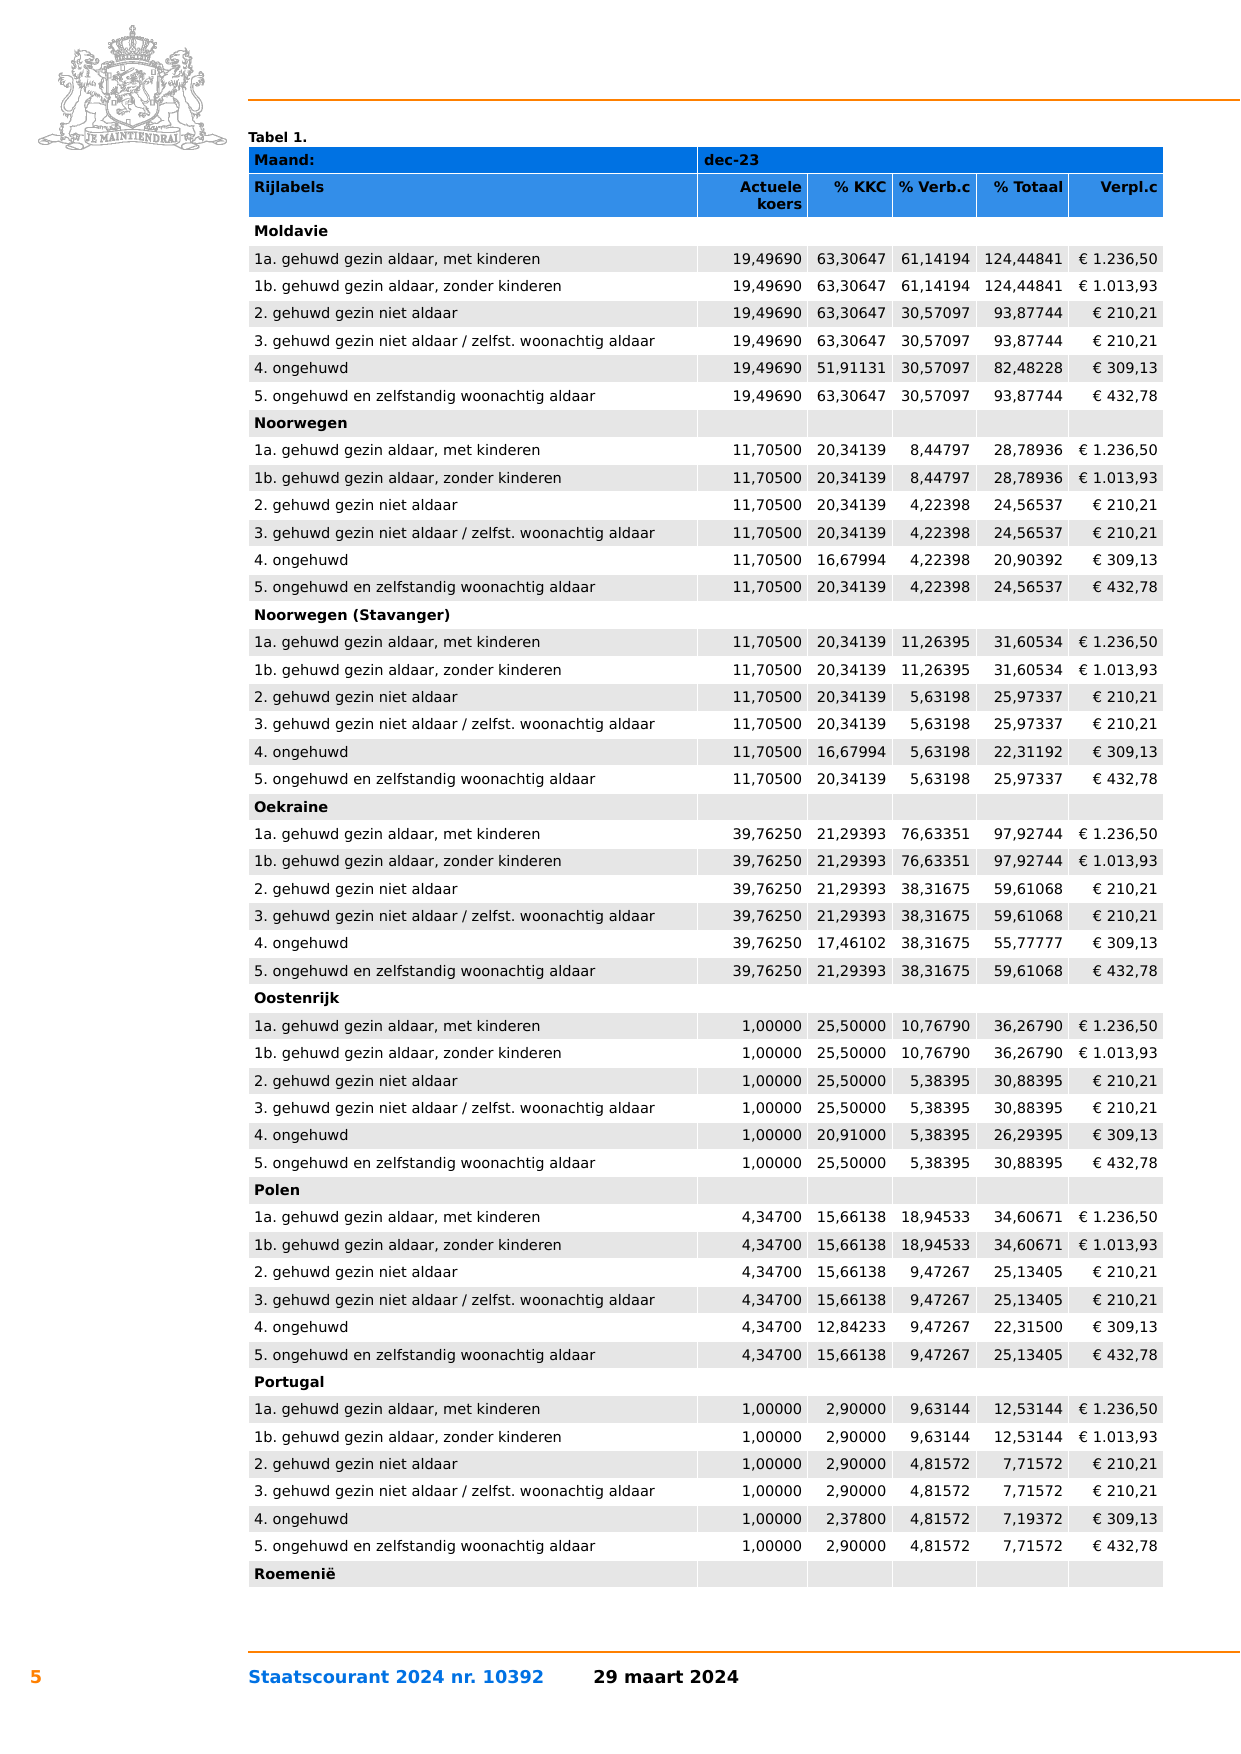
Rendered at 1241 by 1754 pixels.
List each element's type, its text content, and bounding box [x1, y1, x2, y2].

table_cell 8,44797 [893, 438, 976, 464]
table_cell 63,30647 [808, 383, 892, 409]
table_cell € 210,21 [1069, 712, 1163, 738]
table_cell 11,70500 [698, 438, 807, 464]
table_cell 2. gehuwd gezin niet aldaar [249, 684, 697, 711]
table_cell € 432,78 [1069, 575, 1163, 601]
table_cell 11,70500 [698, 657, 807, 683]
table_cell 18,94533 [893, 1205, 976, 1231]
table_cell 2,90000 [808, 1479, 892, 1505]
table_cell 11,26395 [893, 629, 976, 656]
table_cell 20,34139 [808, 438, 892, 464]
table_cell Maand: [249, 147, 697, 173]
table_cell 20,34139 [808, 657, 892, 683]
table_cell Oekraine [249, 794, 697, 820]
table_cell € 309,13 [1069, 931, 1163, 957]
table_cell 11,70500 [698, 629, 807, 656]
table_cell 24,56537 [977, 520, 1068, 546]
table_cell 2. gehuwd gezin niet aldaar [249, 1068, 697, 1094]
table_cell 11,70500 [698, 547, 807, 573]
table_cell 1a. gehuwd gezin aldaar, met kinderen [249, 1013, 697, 1039]
table_cell 15,66138 [808, 1232, 892, 1258]
table_cell 11,70500 [698, 575, 807, 601]
table_cell 15,66138 [808, 1342, 892, 1368]
table_cell 1,00000 [698, 1068, 807, 1094]
table_cell 4. ongehuwd [249, 1314, 697, 1341]
table_cell 5. ongehuwd en zelfstandig woonachtig aldaar [249, 575, 697, 601]
table_cell 24,56537 [977, 493, 1068, 519]
table_cell 25,50000 [808, 1150, 892, 1176]
table_cell Noorwegen [249, 410, 697, 437]
table_cell 11,70500 [698, 712, 807, 738]
table_cell Portugal [249, 1369, 697, 1395]
table_cell € 210,21 [1069, 684, 1163, 711]
table_cell 5,38395 [893, 1095, 976, 1121]
table_cell € 432,78 [1069, 1534, 1163, 1560]
table_cell 4,81572 [893, 1534, 976, 1560]
table_cell 1,00000 [698, 1123, 807, 1149]
table_cell 19,49690 [698, 355, 807, 382]
table_cell 10,76790 [893, 1040, 976, 1067]
table_cell 16,67994 [808, 547, 892, 573]
table_cell 25,97337 [977, 684, 1068, 711]
table_cell 25,50000 [808, 1095, 892, 1121]
table_cell 4,34700 [698, 1287, 807, 1313]
table_cell [977, 1177, 1068, 1204]
picture [38, 25, 227, 150]
table_cell € 1.013,93 [1069, 657, 1163, 683]
table_cell 97,92744 [977, 821, 1068, 847]
table_cell € 1.236,50 [1069, 821, 1163, 847]
table_cell 20,34139 [808, 493, 892, 519]
table_cell 2. gehuwd gezin niet aldaar [249, 301, 697, 327]
table_cell € 1.013,93 [1069, 1232, 1163, 1258]
table_cell 39,76250 [698, 876, 807, 902]
table_cell [977, 794, 1068, 820]
table_cell [977, 219, 1068, 245]
table_cell 11,70500 [698, 766, 807, 793]
table_cell [977, 1561, 1068, 1587]
table_cell 61,14194 [893, 246, 976, 272]
table_cell [698, 1561, 807, 1587]
table_cell 21,29393 [808, 821, 892, 847]
table_cell 9,47267 [893, 1342, 976, 1368]
table_cell Polen [249, 1177, 697, 1204]
table_cell 11,70500 [698, 739, 807, 765]
table_cell 76,63351 [893, 821, 976, 847]
table_cell 63,30647 [808, 246, 892, 272]
table_cell 4. ongehuwd [249, 547, 697, 573]
table_cell [977, 1369, 1068, 1395]
table_cell [1069, 410, 1163, 437]
table_cell € 210,21 [1069, 1068, 1163, 1094]
table_cell 1a. gehuwd gezin aldaar, met kinderen [249, 246, 697, 272]
table_cell € 1.236,50 [1069, 438, 1163, 464]
table_cell 124,44841 [977, 273, 1068, 299]
table_cell [1069, 986, 1163, 1012]
table_cell 3. gehuwd gezin niet aldaar / zelfst. woonachtig aldaar [249, 903, 697, 930]
table_cell [808, 602, 892, 628]
table_cell 16,67994 [808, 739, 892, 765]
table_cell 21,29393 [808, 849, 892, 875]
table_cell 5. ongehuwd en zelfstandig woonachtig aldaar [249, 958, 697, 984]
table_cell [698, 219, 807, 245]
table_cell 7,71572 [977, 1534, 1068, 1560]
table_cell 2,90000 [808, 1396, 892, 1423]
table_cell Noorwegen (Stavanger) [249, 602, 697, 628]
table_cell € 210,21 [1069, 876, 1163, 902]
table_cell 19,49690 [698, 301, 807, 327]
table_cell 4. ongehuwd [249, 355, 697, 382]
table_cell 31,60534 [977, 629, 1068, 656]
table_cell 1,00000 [698, 1479, 807, 1505]
table_cell 26,29395 [977, 1123, 1068, 1149]
table_cell 30,88395 [977, 1068, 1068, 1094]
table_cell 1a. gehuwd gezin aldaar, met kinderen [249, 629, 697, 656]
table_cell 11,70500 [698, 684, 807, 711]
table_cell € 432,78 [1069, 766, 1163, 793]
table_cell € 210,21 [1069, 520, 1163, 546]
table_cell 5,63198 [893, 739, 976, 765]
table_cell 5,63198 [893, 766, 976, 793]
table_cell € 309,13 [1069, 739, 1163, 765]
table_cell [808, 410, 892, 437]
table_cell 4,81572 [893, 1479, 976, 1505]
table_cell 1a. gehuwd gezin aldaar, met kinderen [249, 438, 697, 464]
table_cell € 210,21 [1069, 493, 1163, 519]
table_cell 34,60671 [977, 1205, 1068, 1231]
table_cell 28,78936 [977, 465, 1068, 491]
table_cell € 1.013,93 [1069, 1424, 1163, 1450]
table_cell 82,48228 [977, 355, 1068, 382]
table_cell € 1.236,50 [1069, 1205, 1163, 1231]
table_cell 39,76250 [698, 849, 807, 875]
table_cell 20,34139 [808, 684, 892, 711]
table_cell 4,22398 [893, 575, 976, 601]
table_cell € 210,21 [1069, 1260, 1163, 1286]
table_cell 4,34700 [698, 1342, 807, 1368]
table_cell 22,31500 [977, 1314, 1068, 1341]
table_cell 1,00000 [698, 1040, 807, 1067]
table_cell [808, 1177, 892, 1204]
table_cell 20,90392 [977, 547, 1068, 573]
table_cell 93,87744 [977, 383, 1068, 409]
table_cell [808, 794, 892, 820]
table_cell [698, 794, 807, 820]
table_cell Oostenrijk [249, 986, 697, 1012]
table_cell 10,76790 [893, 1013, 976, 1039]
table_cell 4,81572 [893, 1451, 976, 1478]
table_cell [698, 1369, 807, 1395]
table_cell 21,29393 [808, 876, 892, 902]
table_cell [698, 602, 807, 628]
table_cell 5. ongehuwd en zelfstandig woonachtig aldaar [249, 1534, 697, 1560]
table_cell 4,22398 [893, 493, 976, 519]
table_cell 39,76250 [698, 903, 807, 930]
table_cell 17,46102 [808, 931, 892, 957]
table_cell 2. gehuwd gezin niet aldaar [249, 1260, 697, 1286]
table_cell 2. gehuwd gezin niet aldaar [249, 876, 697, 902]
table_cell 9,47267 [893, 1314, 976, 1341]
table_cell 3. gehuwd gezin niet aldaar / zelfst. woonachtig aldaar [249, 520, 697, 546]
table_cell 9,63144 [893, 1424, 976, 1450]
table_cell Moldavie [249, 219, 697, 245]
table_cell € 210,21 [1069, 1451, 1163, 1478]
table_cell 51,91131 [808, 355, 892, 382]
table_cell 2,37800 [808, 1506, 892, 1532]
table_cell 11,70500 [698, 465, 807, 491]
table_cell 18,94533 [893, 1232, 976, 1258]
table_cell 3. gehuwd gezin niet aldaar / zelfst. woonachtig aldaar [249, 1095, 697, 1121]
table_cell 5,63198 [893, 684, 976, 711]
table_cell 1a. gehuwd gezin aldaar, met kinderen [249, 1205, 697, 1231]
table_cell 25,50000 [808, 1040, 892, 1067]
table_cell 38,31675 [893, 903, 976, 930]
table_cell € 210,21 [1069, 301, 1163, 327]
table_cell 76,63351 [893, 849, 976, 875]
table_cell 31,60534 [977, 657, 1068, 683]
table_cell [977, 986, 1068, 1012]
table_cell 25,13405 [977, 1342, 1068, 1368]
table_cell 59,61068 [977, 876, 1068, 902]
table_cell 7,19372 [977, 1506, 1068, 1532]
table_cell [893, 219, 976, 245]
table_cell 97,92744 [977, 849, 1068, 875]
table_cell 20,91000 [808, 1123, 892, 1149]
table_cell € 309,13 [1069, 547, 1163, 573]
table_cell 9,47267 [893, 1287, 976, 1313]
table_cell 1b. gehuwd gezin aldaar, zonder kinderen [249, 273, 697, 299]
table_cell € 432,78 [1069, 1150, 1163, 1176]
table_cell [808, 219, 892, 245]
table_cell 5. ongehuwd en zelfstandig woonachtig aldaar [249, 1342, 697, 1368]
table_cell 7,71572 [977, 1479, 1068, 1505]
table_cell 38,31675 [893, 876, 976, 902]
table_cell 1a. gehuwd gezin aldaar, met kinderen [249, 1396, 697, 1423]
table_cell 21,29393 [808, 903, 892, 930]
table_cell % Totaal [977, 174, 1068, 217]
table_cell € 1.236,50 [1069, 246, 1163, 272]
table_cell [893, 602, 976, 628]
table_cell 3. gehuwd gezin niet aldaar / zelfst. woonachtig aldaar [249, 1479, 697, 1505]
table_cell 20,34139 [808, 575, 892, 601]
table_cell € 309,13 [1069, 1314, 1163, 1341]
table_cell 36,26790 [977, 1013, 1068, 1039]
table_cell [893, 794, 976, 820]
table_cell [808, 1369, 892, 1395]
table_cell 11,26395 [893, 657, 976, 683]
table_cell 5,38395 [893, 1150, 976, 1176]
table_cell 20,34139 [808, 520, 892, 546]
table_cell 20,34139 [808, 465, 892, 491]
table_cell 61,14194 [893, 273, 976, 299]
table_cell dec-23 [698, 147, 1163, 173]
table_cell € 210,21 [1069, 328, 1163, 354]
table_cell 30,88395 [977, 1095, 1068, 1121]
table_cell 1,00000 [698, 1534, 807, 1560]
table_cell € 1.013,93 [1069, 849, 1163, 875]
table_cell 20,34139 [808, 629, 892, 656]
table_cell 1,00000 [698, 1150, 807, 1176]
table_cell 11,70500 [698, 493, 807, 519]
table_header Tabel 1. [248, 130, 1163, 146]
table_cell 5. ongehuwd en zelfstandig woonachtig aldaar [249, 1150, 697, 1176]
table_cell 8,44797 [893, 465, 976, 491]
table_cell 38,31675 [893, 958, 976, 984]
table_cell 4. ongehuwd [249, 739, 697, 765]
table_cell Roemenië [249, 1561, 697, 1587]
table_cell 30,57097 [893, 328, 976, 354]
table_cell 28,78936 [977, 438, 1068, 464]
table_cell [893, 410, 976, 437]
table_cell 12,53144 [977, 1396, 1068, 1423]
table_cell 30,57097 [893, 355, 976, 382]
table_cell 93,87744 [977, 301, 1068, 327]
table_cell 3. gehuwd gezin niet aldaar / zelfst. woonachtig aldaar [249, 328, 697, 354]
table_cell € 1.013,93 [1069, 1040, 1163, 1067]
table_cell 20,34139 [808, 766, 892, 793]
table_cell € 1.013,93 [1069, 273, 1163, 299]
table_cell 19,49690 [698, 246, 807, 272]
table_cell [893, 1561, 976, 1587]
table_cell [977, 410, 1068, 437]
table_cell 2,90000 [808, 1451, 892, 1478]
table_cell 30,88395 [977, 1150, 1068, 1176]
table_cell [1069, 794, 1163, 820]
table_cell 5,63198 [893, 712, 976, 738]
table_cell 2,90000 [808, 1534, 892, 1560]
table_cell € 210,21 [1069, 903, 1163, 930]
table_cell [698, 410, 807, 437]
table_cell 1b. gehuwd gezin aldaar, zonder kinderen [249, 1040, 697, 1067]
table_cell 59,61068 [977, 958, 1068, 984]
table_cell € 210,21 [1069, 1287, 1163, 1313]
table_cell 1,00000 [698, 1396, 807, 1423]
table_cell 15,66138 [808, 1287, 892, 1313]
table_cell 4,34700 [698, 1260, 807, 1286]
table_cell [698, 986, 807, 1012]
table_cell 4. ongehuwd [249, 1506, 697, 1532]
table_cell Actuele koers [698, 174, 807, 217]
table_cell 24,56537 [977, 575, 1068, 601]
table_cell € 1.236,50 [1069, 1013, 1163, 1039]
table_cell 5,38395 [893, 1123, 976, 1149]
table_cell 5. ongehuwd en zelfstandig woonachtig aldaar [249, 766, 697, 793]
table_cell 25,50000 [808, 1068, 892, 1094]
table_cell 19,49690 [698, 383, 807, 409]
table_cell € 210,21 [1069, 1095, 1163, 1121]
table_cell [1069, 1369, 1163, 1395]
table_cell 39,76250 [698, 931, 807, 957]
table_cell 93,87744 [977, 328, 1068, 354]
table_cell 59,61068 [977, 903, 1068, 930]
table_cell 20,34139 [808, 712, 892, 738]
table_cell 12,53144 [977, 1424, 1068, 1450]
table_cell 55,77777 [977, 931, 1068, 957]
table_cell € 309,13 [1069, 1123, 1163, 1149]
table_cell 5,38395 [893, 1068, 976, 1094]
table_cell 30,57097 [893, 301, 976, 327]
table_cell € 432,78 [1069, 958, 1163, 984]
table_cell 21,29393 [808, 958, 892, 984]
table_cell 1,00000 [698, 1451, 807, 1478]
table_cell 3. gehuwd gezin niet aldaar / zelfst. woonachtig aldaar [249, 712, 697, 738]
table_cell 2,90000 [808, 1424, 892, 1450]
table_cell 25,13405 [977, 1260, 1068, 1286]
table_cell 9,63144 [893, 1396, 976, 1423]
table_cell 1a. gehuwd gezin aldaar, met kinderen [249, 821, 697, 847]
table_cell 25,97337 [977, 766, 1068, 793]
table_cell 1,00000 [698, 1095, 807, 1121]
table_cell 4,34700 [698, 1314, 807, 1341]
table_cell 38,31675 [893, 931, 976, 957]
table_cell 3. gehuwd gezin niet aldaar / zelfst. woonachtig aldaar [249, 1287, 697, 1313]
table_cell € 1.013,93 [1069, 465, 1163, 491]
table_cell 4. ongehuwd [249, 931, 697, 957]
table_cell 5. ongehuwd en zelfstandig woonachtig aldaar [249, 383, 697, 409]
table_cell 15,66138 [808, 1205, 892, 1231]
table_cell [698, 1177, 807, 1204]
table_cell Rijlabels [249, 174, 697, 217]
table_cell € 432,78 [1069, 383, 1163, 409]
table_cell 39,76250 [698, 821, 807, 847]
table_cell 63,30647 [808, 301, 892, 327]
table_cell 11,70500 [698, 520, 807, 546]
table_cell 4. ongehuwd [249, 1123, 697, 1149]
table_cell 36,26790 [977, 1040, 1068, 1067]
table_cell % Verb.c [893, 174, 976, 217]
table_cell € 309,13 [1069, 355, 1163, 382]
table_cell 34,60671 [977, 1232, 1068, 1258]
table_cell [893, 986, 976, 1012]
table_cell 2. gehuwd gezin niet aldaar [249, 493, 697, 519]
table_cell 25,50000 [808, 1013, 892, 1039]
table_cell 4,22398 [893, 520, 976, 546]
table_cell % KKC [808, 174, 892, 217]
table_cell 4,81572 [893, 1506, 976, 1532]
table_cell 25,97337 [977, 712, 1068, 738]
table_cell 39,76250 [698, 958, 807, 984]
table_cell 1,00000 [698, 1506, 807, 1532]
table_cell 19,49690 [698, 328, 807, 354]
table_cell 30,57097 [893, 383, 976, 409]
table_cell [893, 1369, 976, 1395]
table_cell 22,31192 [977, 739, 1068, 765]
table_cell 12,84233 [808, 1314, 892, 1341]
table_cell € 432,78 [1069, 1342, 1163, 1368]
table_cell [808, 1561, 892, 1587]
table_cell 63,30647 [808, 273, 892, 299]
table_cell € 309,13 [1069, 1506, 1163, 1532]
table_cell 1,00000 [698, 1424, 807, 1450]
table_cell [1069, 219, 1163, 245]
table_cell 1,00000 [698, 1013, 807, 1039]
table_cell [1069, 602, 1163, 628]
table_cell 1b. gehuwd gezin aldaar, zonder kinderen [249, 1424, 697, 1450]
table_cell [893, 1177, 976, 1204]
table_cell 9,47267 [893, 1260, 976, 1286]
table_cell 4,22398 [893, 547, 976, 573]
table_cell [808, 986, 892, 1012]
table_cell 1b. gehuwd gezin aldaar, zonder kinderen [249, 849, 697, 875]
table_cell 4,34700 [698, 1232, 807, 1258]
table_cell 124,44841 [977, 246, 1068, 272]
table_cell 19,49690 [698, 273, 807, 299]
table_cell Verpl.c [1069, 174, 1163, 217]
table_cell 63,30647 [808, 328, 892, 354]
table_cell 25,13405 [977, 1287, 1068, 1313]
table_cell € 1.236,50 [1069, 629, 1163, 656]
table_cell 1b. gehuwd gezin aldaar, zonder kinderen [249, 657, 697, 683]
table_cell 7,71572 [977, 1451, 1068, 1478]
table_cell € 1.236,50 [1069, 1396, 1163, 1423]
table_cell 15,66138 [808, 1260, 892, 1286]
table_cell [1069, 1177, 1163, 1204]
table_cell [977, 602, 1068, 628]
table_cell 1b. gehuwd gezin aldaar, zonder kinderen [249, 1232, 697, 1258]
table_cell 4,34700 [698, 1205, 807, 1231]
table_cell € 210,21 [1069, 1479, 1163, 1505]
table_cell 1b. gehuwd gezin aldaar, zonder kinderen [249, 465, 697, 491]
table_cell [1069, 1561, 1163, 1587]
table_cell 2. gehuwd gezin niet aldaar [249, 1451, 697, 1478]
